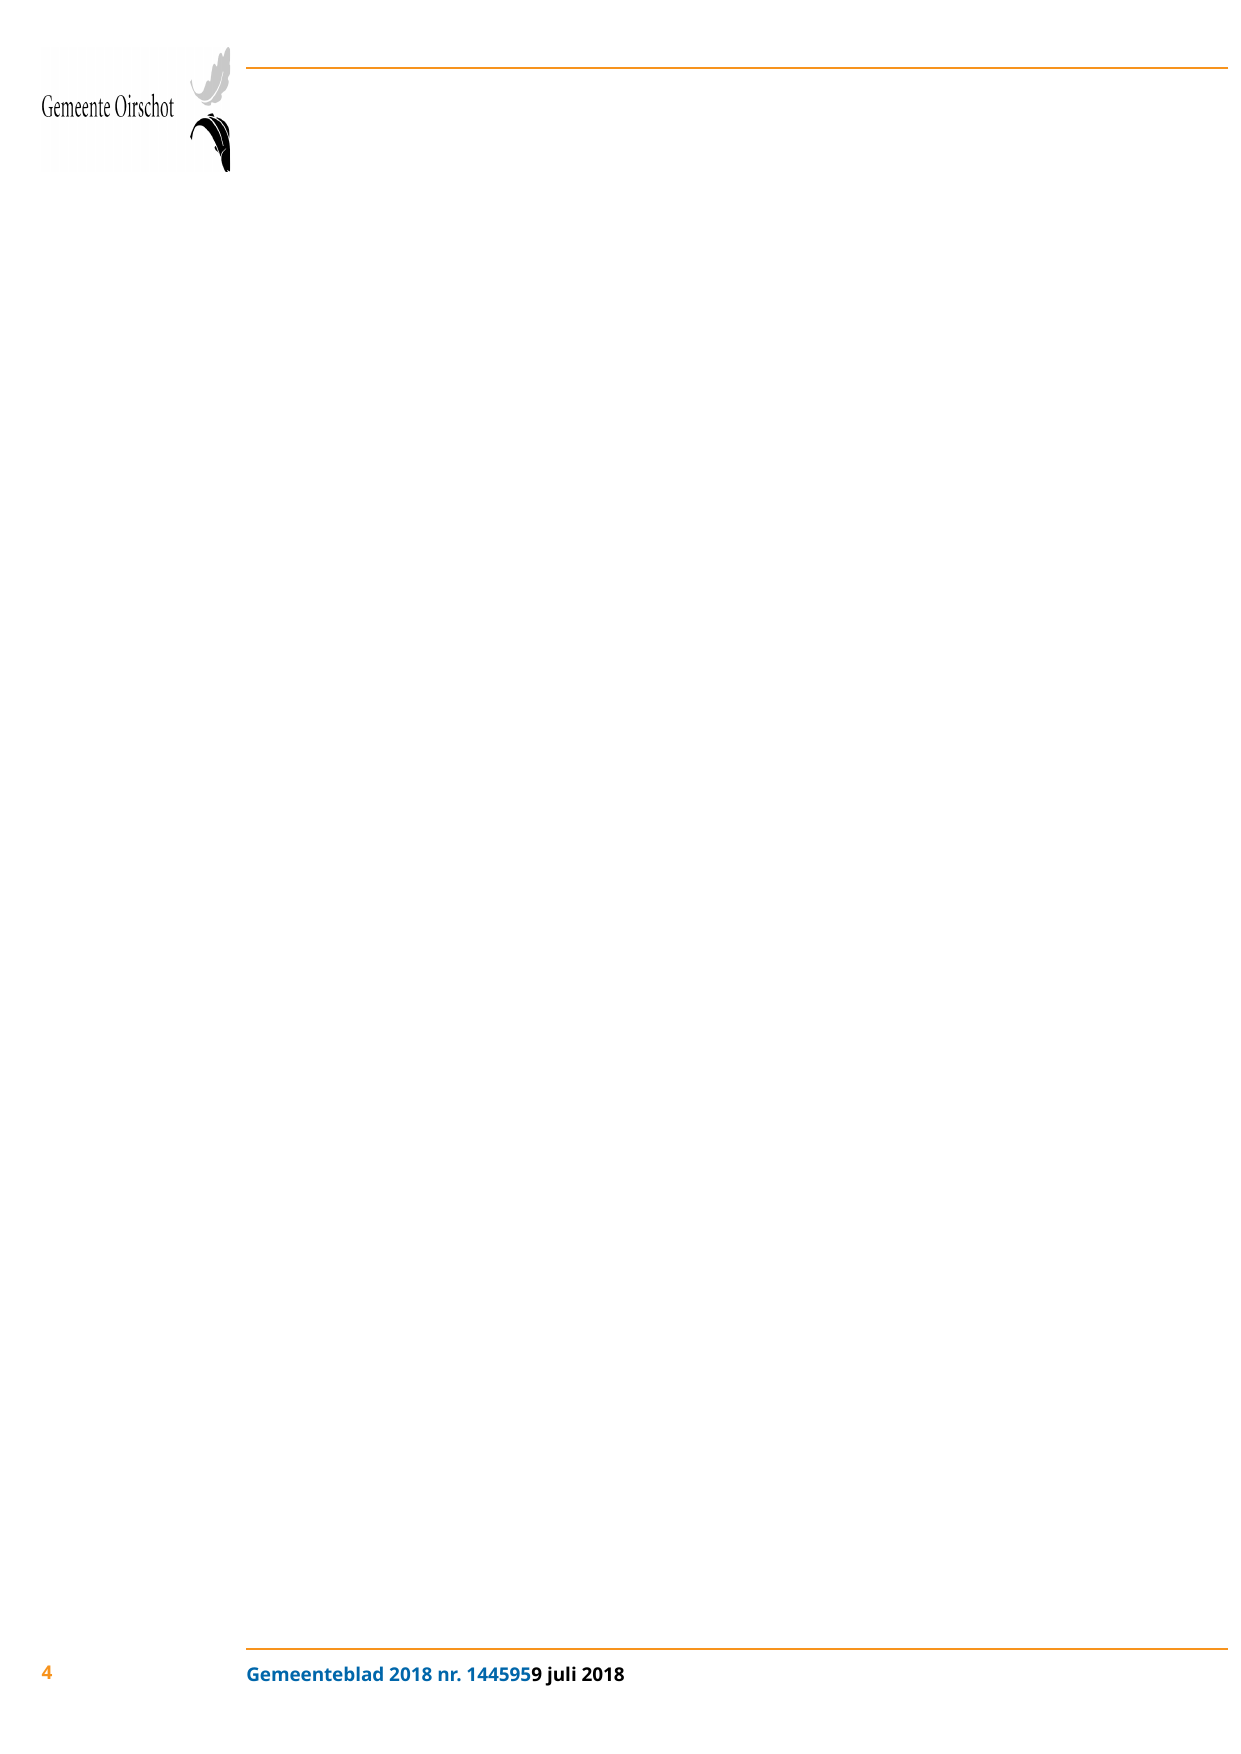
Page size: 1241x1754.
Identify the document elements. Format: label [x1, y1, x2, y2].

picture [41, 47, 231, 172]
